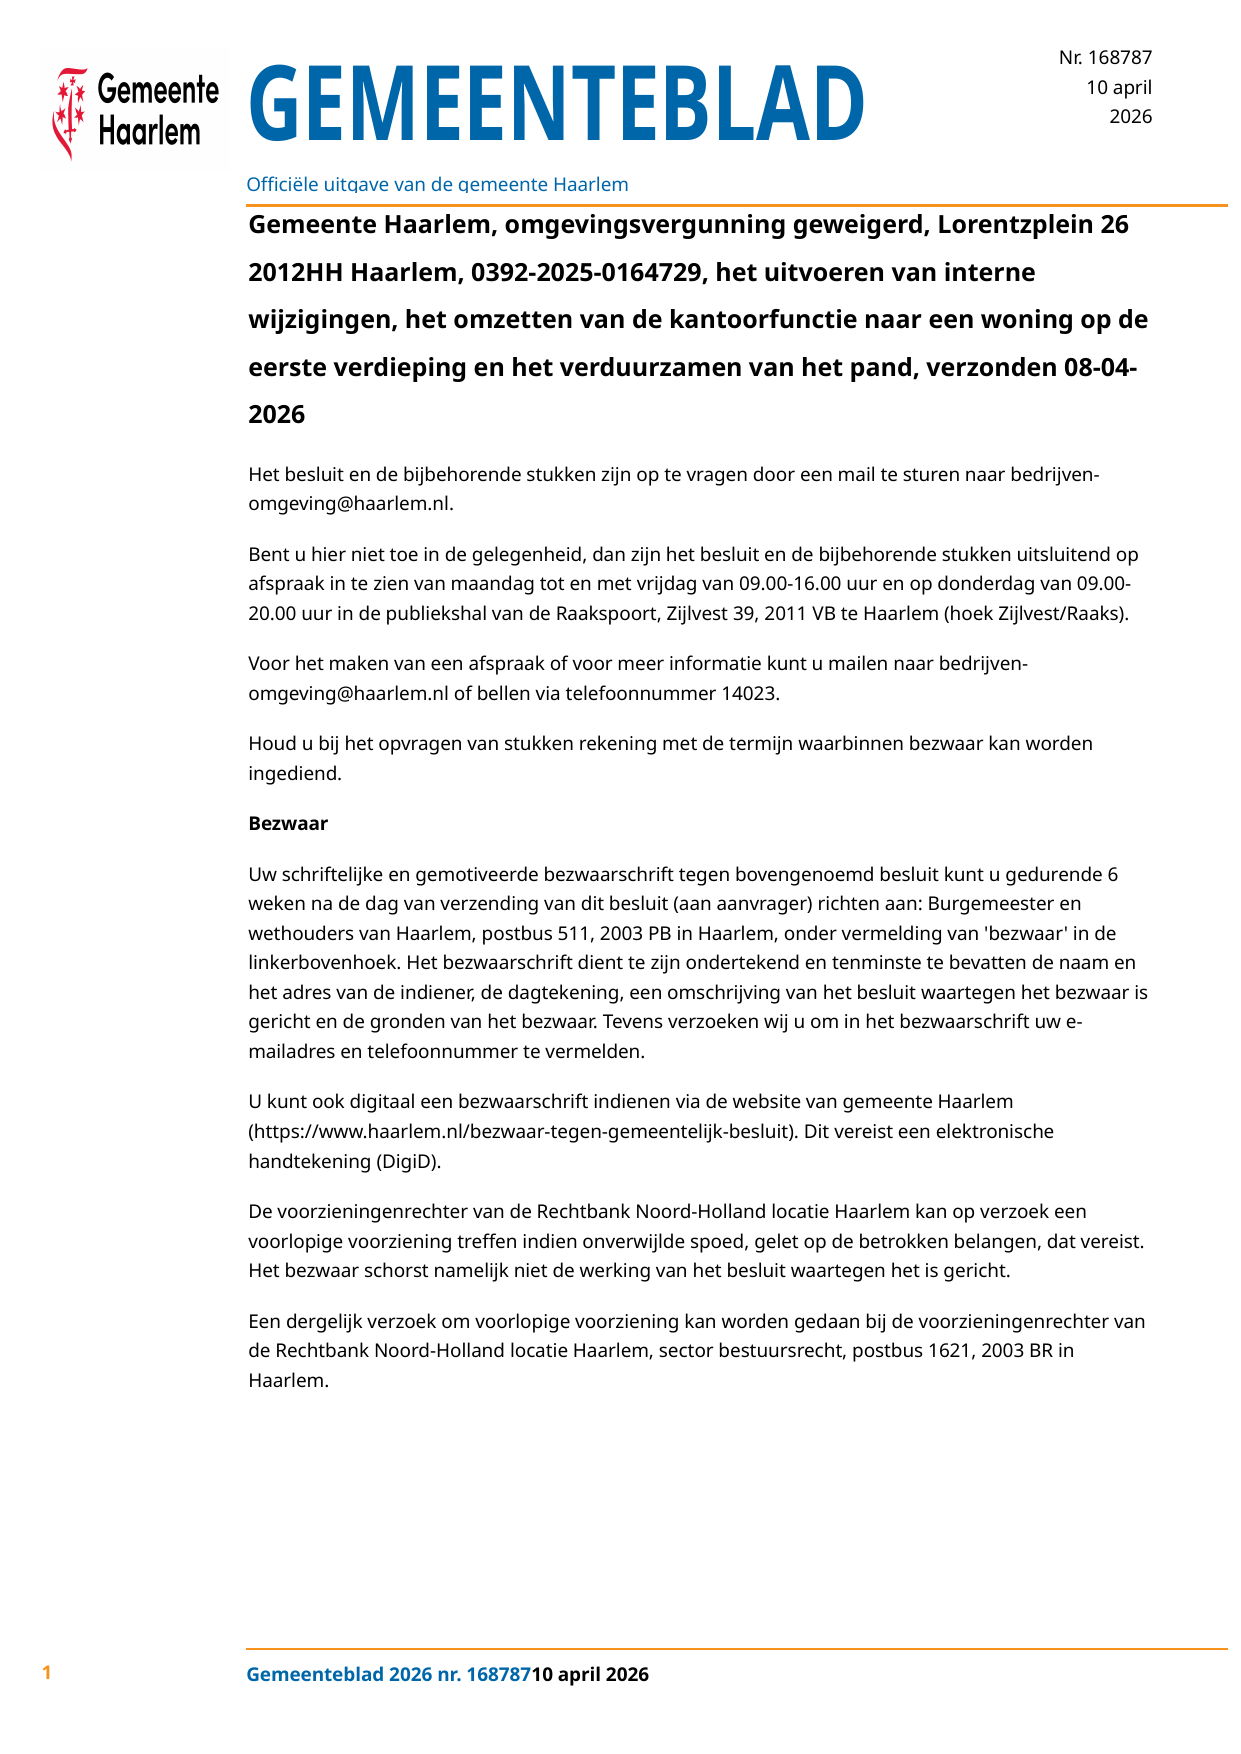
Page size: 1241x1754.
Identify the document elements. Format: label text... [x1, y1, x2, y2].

text Een dergelijk verzoek om voorlopige voorziening kan worden gedaan bij de voorzieningenrechter van de Rechtbank Noord-Holland locatie Haarlem, sector bestuursrecht, postbus 1621, 2003 BR in Haarlem. [248, 1308, 1152, 1393]
text Het besluit en de bijbehorende stukken zijn op te vragen door een mail te sturen naar bedrijven-omgeving@haarlem.nl. [248, 461, 1152, 516]
text Bent u hier niet toe in de gelegenheid, dan zijn het besluit en de bijbehorende stukken uitsluitend op afspraak in te zien van maandag tot en met vrijdag van 09.00-16.00 uur en op donderdag van 09.00-20.00 uur in de publiekshal van de Raakspoort, Zijlvest 39, 2011 VB te Haarlem (hoek Zijlvest/Raaks). [248, 541, 1152, 626]
text Bezwaar [248, 810, 1152, 836]
text Gemeente Haarlem, omgevingsvergunning geweigerd, Lorentzplein 26 2012HH Haarlem, 0392-2025-0164729, het uitvoeren van interne wijzigingen, het omzetten van de kantoorfunctie naar een woning op de eerste verdieping en het verduurzamen van het pand, verzonden 08-04-2026 [248, 207, 1152, 431]
text Houd u bij het opvragen van stukken rekening met de termijn waarbinnen bezwaar kan worden ingediend. [248, 730, 1152, 786]
picture [41, 47, 231, 172]
text U kunt ook digitaal een bezwaarschrift indienen via de website van gemeente Haarlem (https://www.haarlem.nl/bezwaar-tegen-gemeentelijk-besluit). Dit vereist een elektronische handtekening (DigiD). [248, 1089, 1152, 1173]
text Voor het maken van een afspraak of voor meer informatie kunt u mailen naar bedrijven-omgeving@haarlem.nl of bellen via telefoonnummer 14023. [248, 650, 1152, 706]
text De voorzieningenrechter van de Rechtbank Noord-Holland locatie Haarlem kan op verzoek een voorlopige voorziening treffen indien onverwijlde spoed, gelet op de betrokken belangen, dat vereist. Het bezwaar schorst namelijk niet de werking van het besluit waartegen het is gericht. [248, 1198, 1152, 1283]
text Uw schriftelijke en gemotiveerde bezwaarschrift tegen bovengenoemd besluit kunt u gedurende 6 weken na de dag van verzending van dit besluit (aan aanvrager) richten aan: Burgemeester en wethouders van Haarlem, postbus 511, 2003 PB in Haarlem, onder vermelding van 'bezwaar' in de linkerbovenhoek. Het bezwaarschrift dient te zijn ondertekend en tenminste te bevatten de naam en het adres van de indiener, de dagtekening, een omschrijving van het besluit waartegen het bezwaar is gericht en de gronden van het bezwaar. Tevens verzoeken wij u om in het bezwaarschrift uw e-mailadres en telefoonnummer te vermelden. [248, 861, 1152, 1064]
